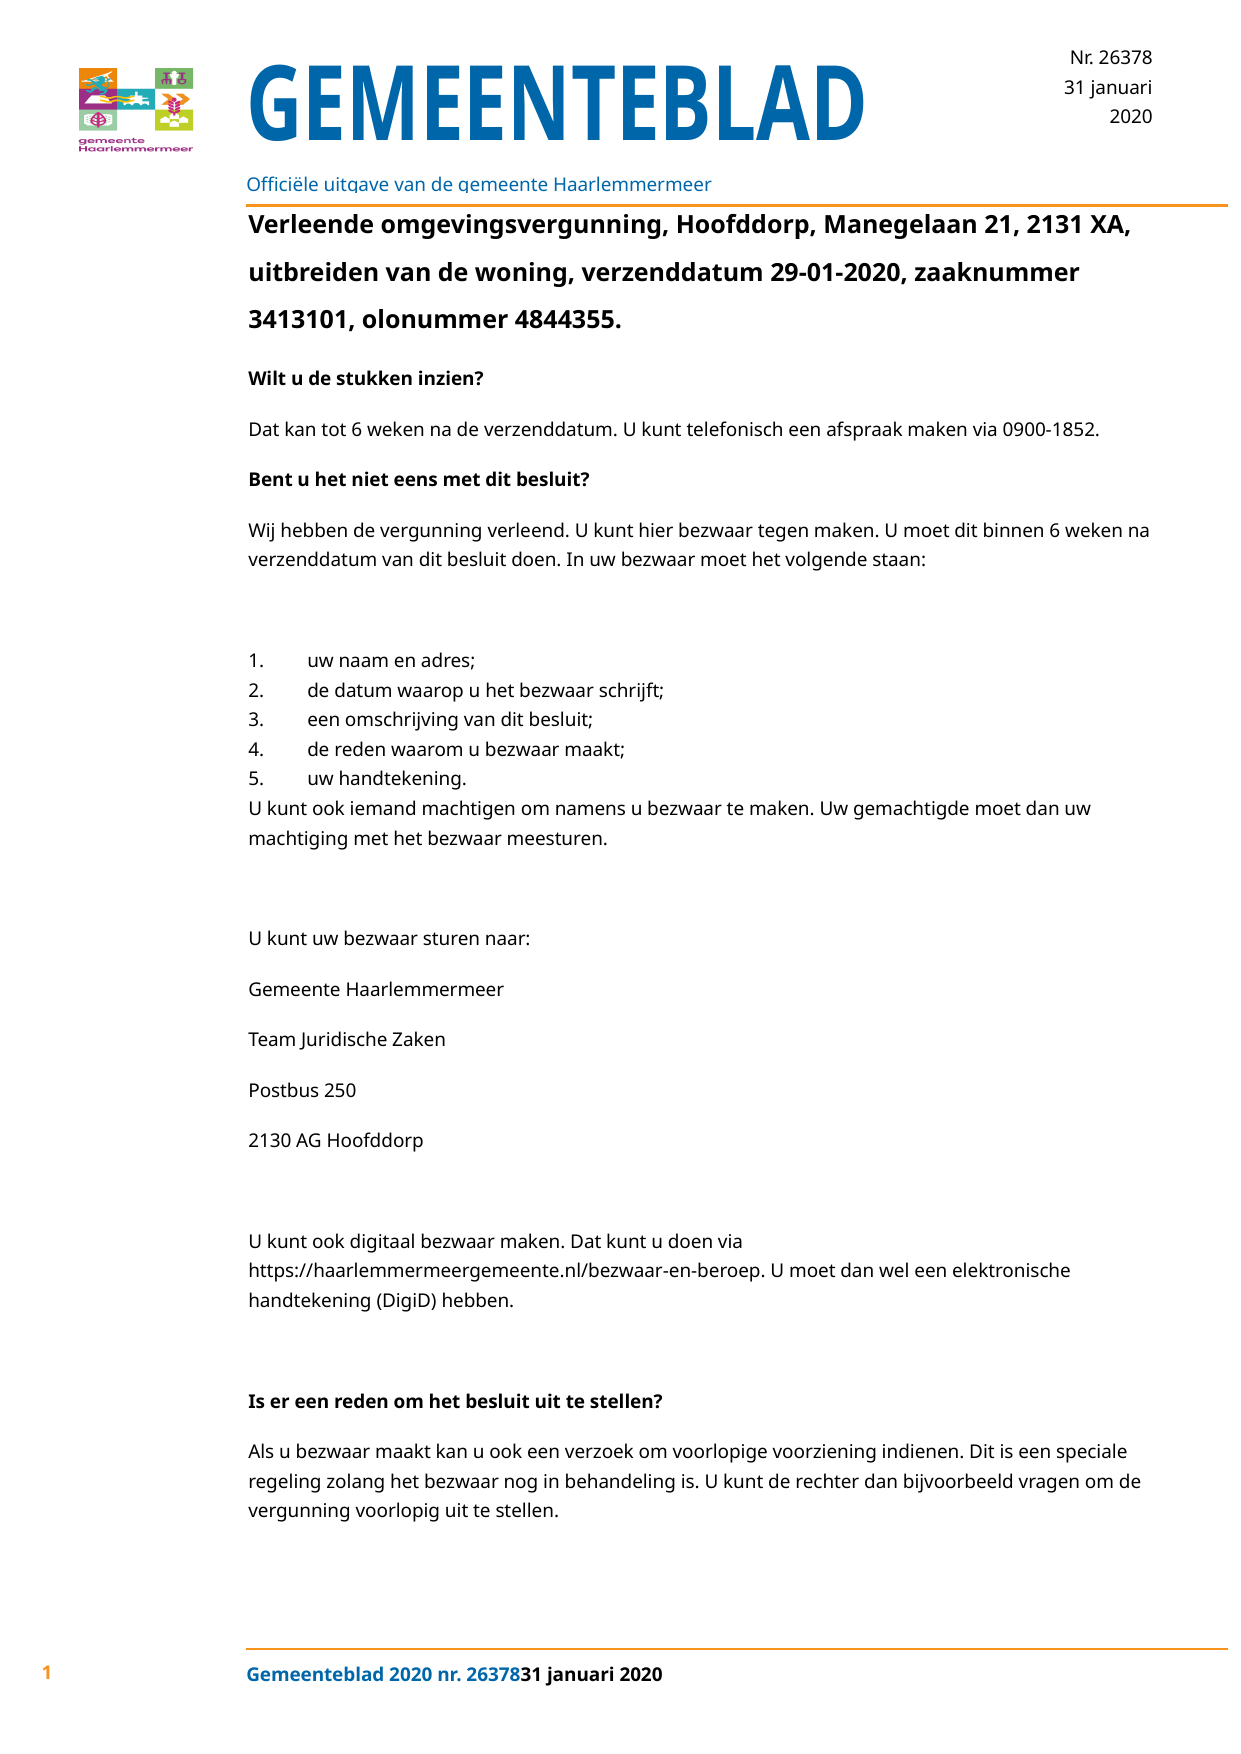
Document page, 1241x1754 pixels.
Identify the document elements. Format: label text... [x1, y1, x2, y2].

text Wilt u de stukken inzien? [248, 366, 1152, 391]
text Bent u het niet eens met dit besluit? [248, 466, 1152, 492]
list uw handtekening. [248, 766, 1152, 791]
list een omschrijving van dit besluit; [248, 706, 1152, 732]
text 2130 AG Hoofddorp [248, 1127, 1152, 1153]
text Verleende omgevingsvergunning, Hoofddorp, Manegelaan 21, 2131 XA, uitbreiden van de woning, verzenddatum 29-01-2020, zaaknummer 3413101, olonummer 4844355. [248, 207, 1152, 336]
text Team Juridische Zaken [248, 1026, 1152, 1052]
picture [41, 47, 231, 172]
list de reden waarom u bezwaar maakt; [248, 736, 1152, 762]
list uw naam en adres; [248, 647, 1152, 673]
text Wij hebben de vergunning verleend. U kunt hier bezwaar tegen maken. U moet dit binnen 6 weken na verzenddatum van dit besluit doen. In uw bezwaar moet het volgende staan: [248, 517, 1152, 572]
list de datum waarop u het bezwaar schrijft; [248, 677, 1152, 702]
text U kunt uw bezwaar sturen naar: [248, 926, 1152, 951]
text U kunt ook digitaal bezwaar maken. Dat kunt u doen via https://haarlemmermeergemeente.nl/bezwaar-en-beroep. U moet dan wel een elektronische handtekening (DigiD) hebben. [248, 1228, 1152, 1313]
text Gemeente Haarlemmermeer [248, 976, 1152, 1002]
text U kunt ook iemand machtigen om namens u bezwaar te maken. Uw gemachtigde moet dan uw machtiging met het bezwaar meesturen. [248, 795, 1152, 850]
text Postbus 250 [248, 1077, 1152, 1102]
text Als u bezwaar maakt kan u ook een verzoek om voorlopige voorziening indienen. Dit is een speciale regeling zolang het bezwaar nog in behandeling is. U kunt de rechter dan bijvoorbeeld vragen om de vergunning voorlopig uit te stellen. [248, 1438, 1152, 1523]
text Is er een reden om het besluit uit te stellen? [248, 1388, 1152, 1414]
text Dat kan tot 6 weken na de verzenddatum. U kunt telefonisch een afspraak maken via 0900-1852. [248, 416, 1152, 442]
